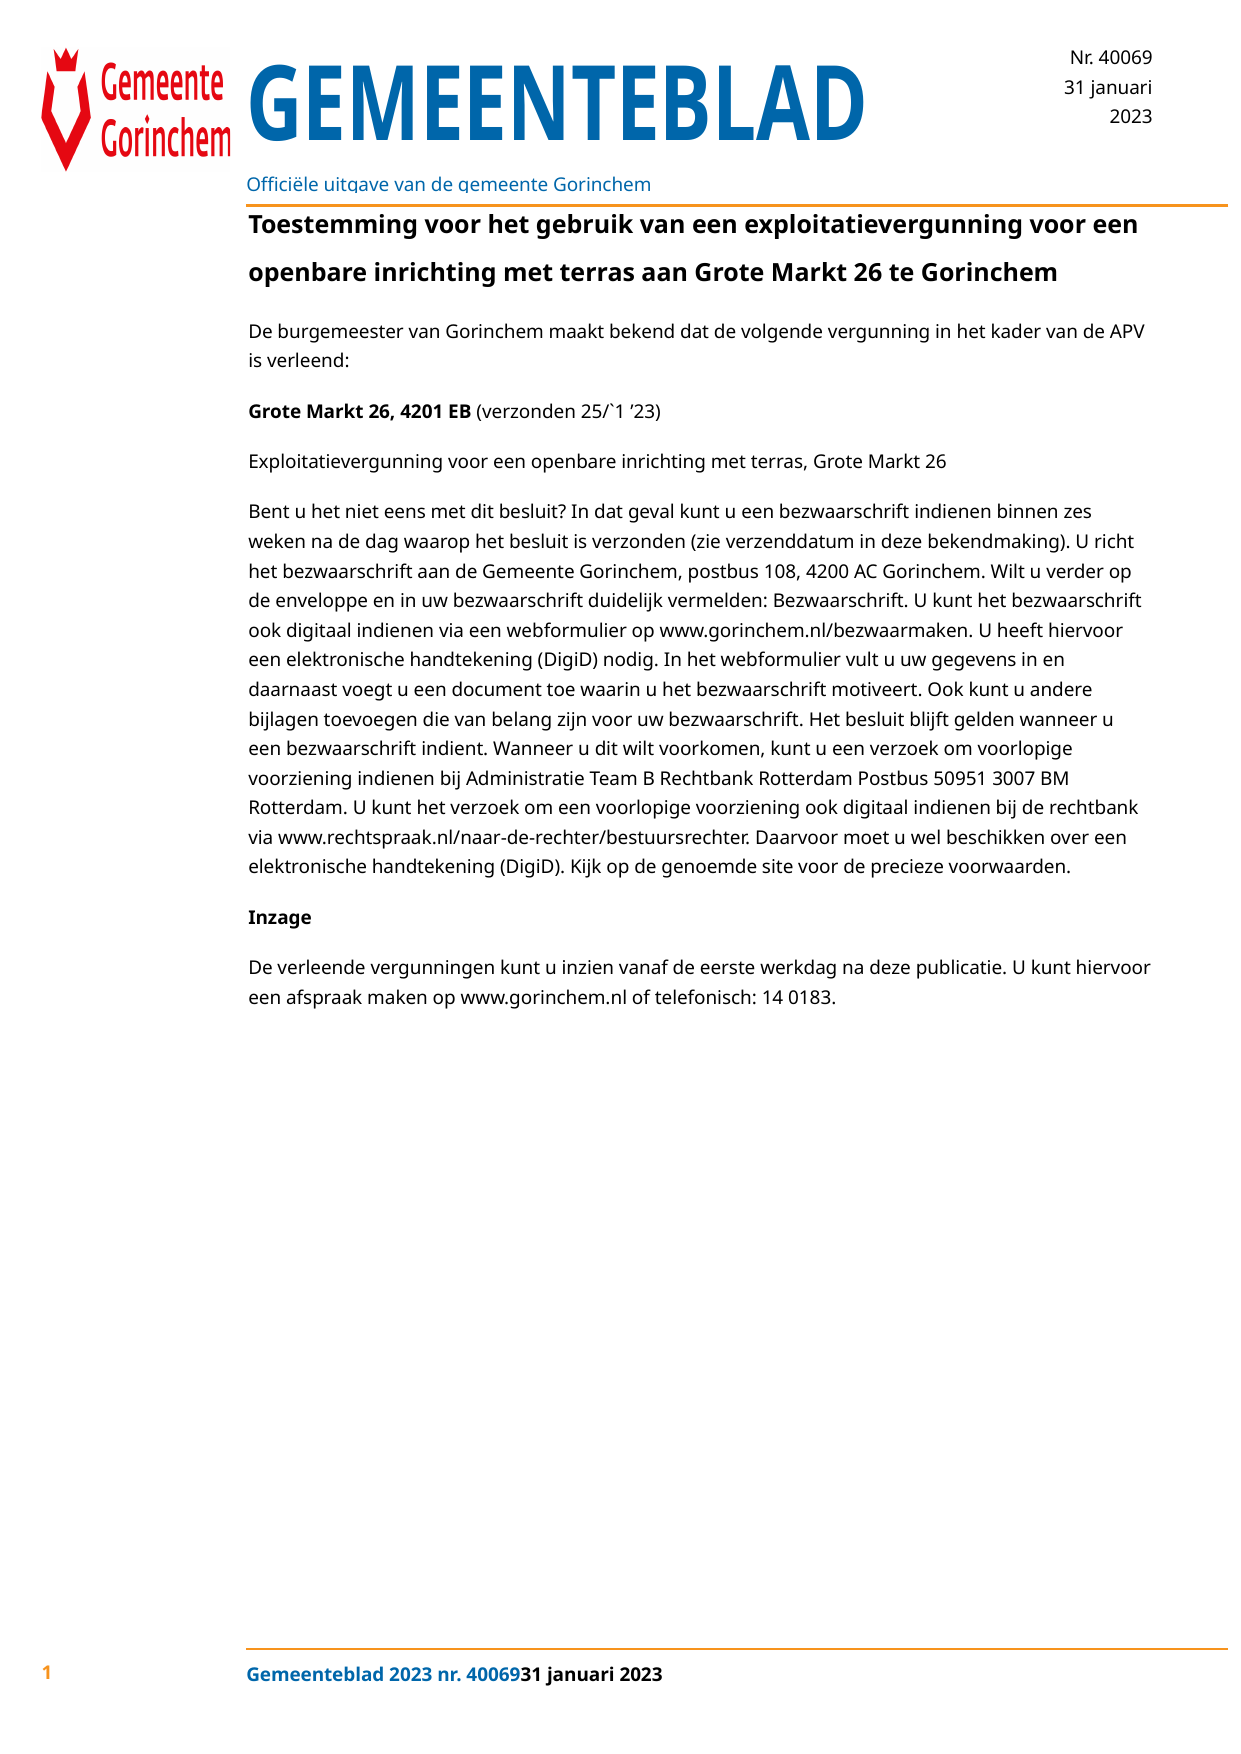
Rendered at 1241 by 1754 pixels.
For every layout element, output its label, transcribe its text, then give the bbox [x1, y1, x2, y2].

text Inzage [248, 904, 1152, 930]
text De verleende vergunningen kunt u inzien vanaf de eerste werkdag na deze publicatie. U kunt hiervoor een afspraak maken op www.gorinchem.nl of telefonisch: 14 0183. [248, 954, 1152, 1010]
text Bent u het niet eens met dit besluit? In dat geval kunt u een bezwaarschrift indienen binnen zes weken na de dag waarop het besluit is verzonden (zie verzenddatum in deze bekendmaking). U richt het bezwaarschrift aan de Gemeente Gorinchem, postbus 108, 4200 AC Gorinchem. Wilt u verder op de enveloppe en in uw bezwaarschrift duidelijk vermelden: Bezwaarschrift. U kunt het bezwaarschrift ook digitaal indienen via een webformulier op www.gorinchem.nl/bezwaarmaken. U heeft hiervoor een elektronische handtekening (DigiD) nodig. In het webformulier vult u uw gegevens in en daarnaast voegt u een document toe waarin u het bezwaarschrift motiveert. Ook kunt u andere bijlagen toevoegen die van belang zijn voor uw bezwaarschrift. Het besluit blijft gelden wanneer u een bezwaarschrift indient. Wanneer u dit wilt voorkomen, kunt u een verzoek om voorlopige voorziening indienen bij Administratie Team B Rechtbank Rotterdam Postbus 50951 3007 BM Rotterdam. U kunt het verzoek om een voorlopige voorziening ook digitaal indienen bij de rechtbank via www.rechtspraak.nl/naar-de-rechter/bestuursrechter. Daarvoor moet u wel beschikken over een elektronische handtekening (DigiD). Kijk op de genoemde site voor de precieze voorwaarden. [248, 499, 1152, 879]
text De burgemeester van Gorinchem maakt bekend dat de volgende vergunning in het kader van de APV is verleend: [248, 318, 1152, 373]
text Exploitatievergunning voor een openbare inrichting met terras, Grote Markt 26 [248, 448, 1152, 474]
text Toestemming voor het gebruik van een exploitatievergunning voor een openbare inrichting met terras aan Grote Markt 26 te Gorinchem [248, 207, 1152, 288]
text Grote Markt 26, 4201 EB (verzonden 25/`1 ’23) [248, 398, 1152, 424]
picture [41, 47, 231, 172]
